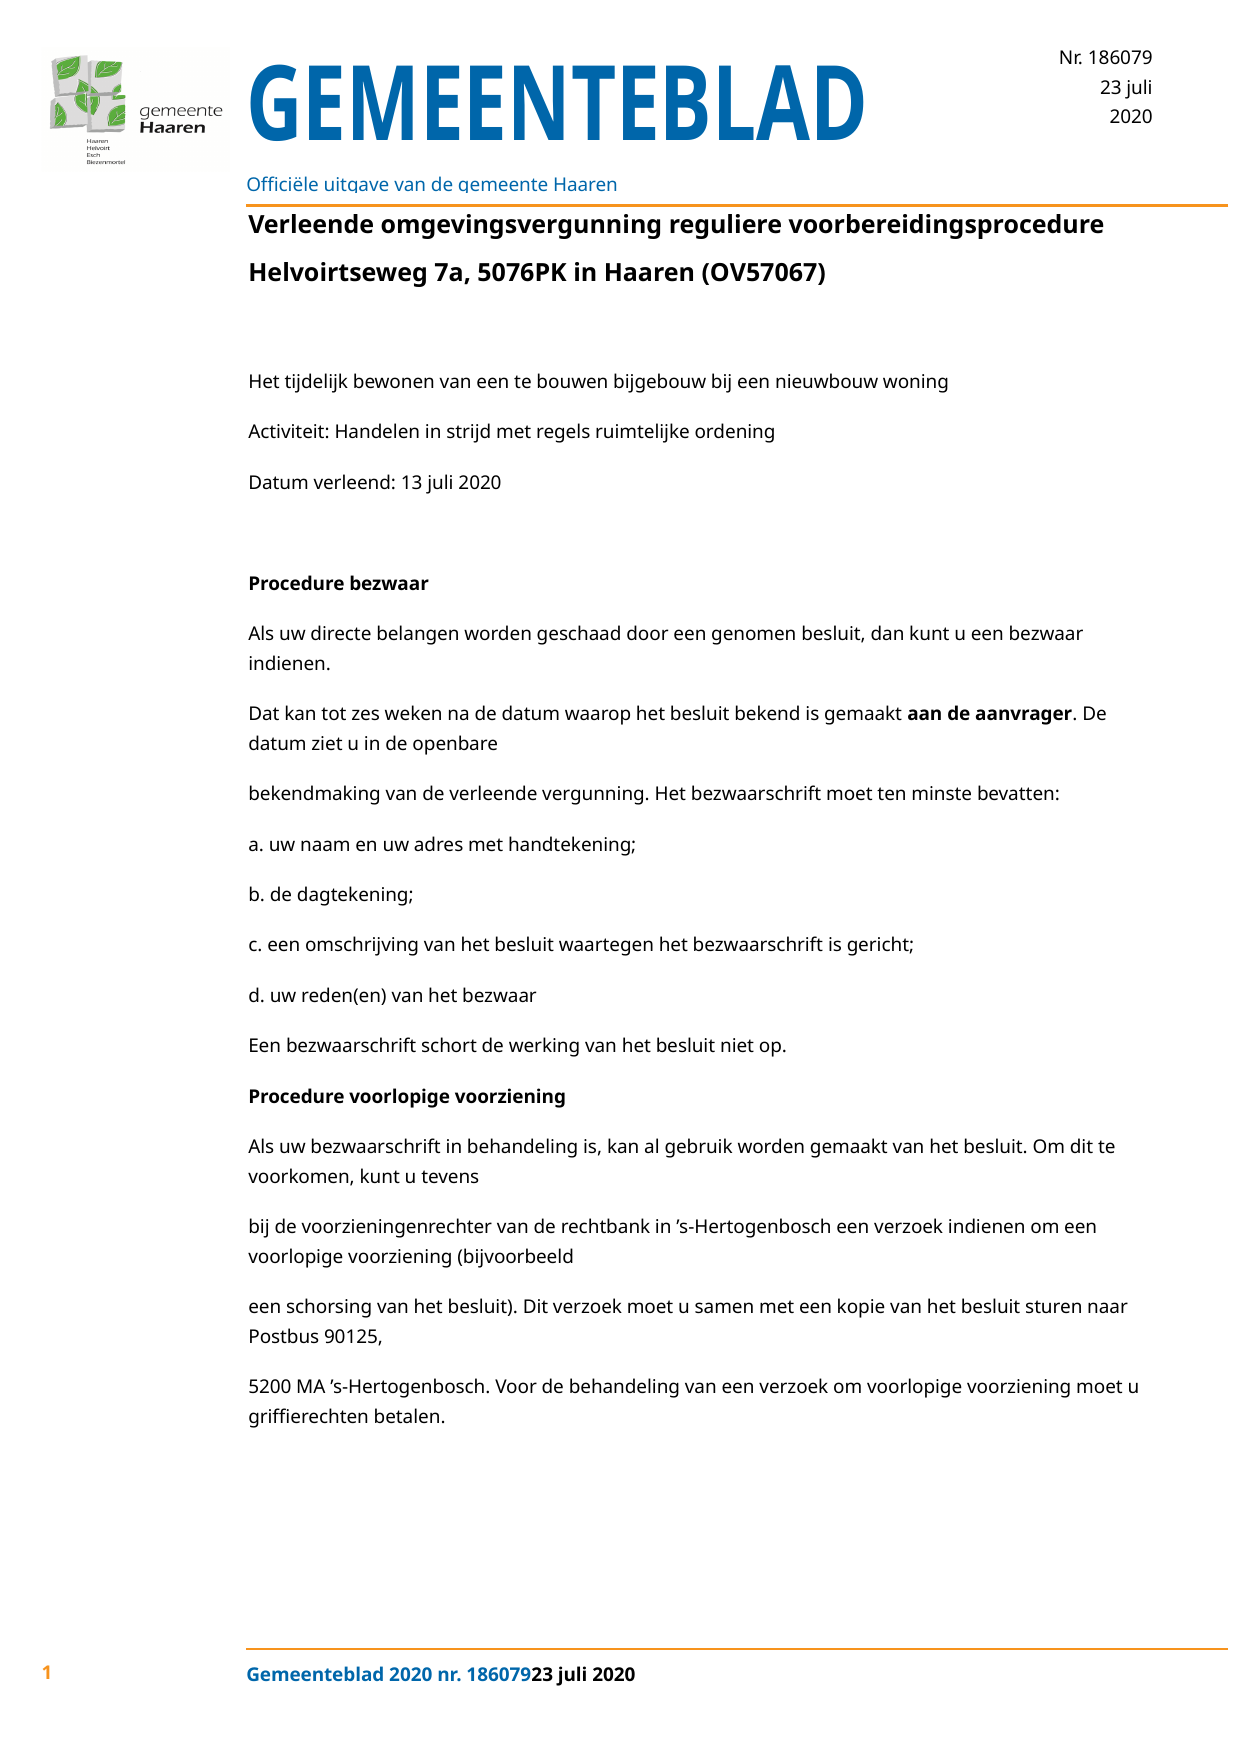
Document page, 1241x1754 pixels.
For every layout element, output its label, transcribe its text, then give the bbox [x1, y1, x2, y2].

text 5200 MA ’s-Hertogenbosch. Voor de behandeling van een verzoek om voorlopige voorziening moet u griffierechten betalen. [248, 1373, 1152, 1429]
text Als uw directe belangen worden geschaad door een genomen besluit, dan kunt u een bezwaar indienen. [248, 620, 1152, 676]
text Datum verleend: 13 juli 2020 [248, 469, 1152, 495]
text c. een omschrijving van het besluit waartegen het bezwaarschrift is gericht; [248, 932, 1152, 957]
picture [41, 47, 231, 172]
text Het tijdelijk bewonen van een te bouwen bijgebouw bij een nieuwbouw woning [248, 368, 1152, 394]
text Dat kan tot zes weken na de datum waarop het besluit bekend is gemaakt aan de aanvrager. De datum ziet u in de openbare [248, 700, 1152, 756]
text een schorsing van het besluit). Dit verzoek moet u samen met een kopie van het besluit sturen naar Postbus 90125, [248, 1293, 1152, 1349]
text Activiteit: Handelen in strijd met regels ruimtelijke ordening [248, 419, 1152, 444]
text Procedure bezwaar [248, 570, 1152, 596]
text bekendmaking van de verleende vergunning. Het bezwaarschrift moet ten minste bevatten: [248, 780, 1152, 806]
text bij de voorzieningenrechter van de rechtbank in ’s-Hertogenbosch een verzoek indienen om een voorlopige voorziening (bijvoorbeeld [248, 1213, 1152, 1269]
text b. de dagtekening; [248, 881, 1152, 907]
text d. uw reden(en) van het bezwaar [248, 982, 1152, 1008]
text Procedure voorlopige voorziening [248, 1083, 1152, 1109]
text Een bezwaarschrift schort de werking van het besluit niet op. [248, 1032, 1152, 1058]
text a. uw naam en uw adres met handtekening; [248, 831, 1152, 857]
text Verleende omgevingsvergunning reguliere voorbereidingsprocedure Helvoirtseweg 7a, 5076PK in Haaren (OV57067) [248, 207, 1152, 288]
text Als uw bezwaarschrift in behandeling is, kan al gebruik worden gemaakt van het besluit. Om dit te voorkomen, kunt u tevens [248, 1133, 1152, 1189]
